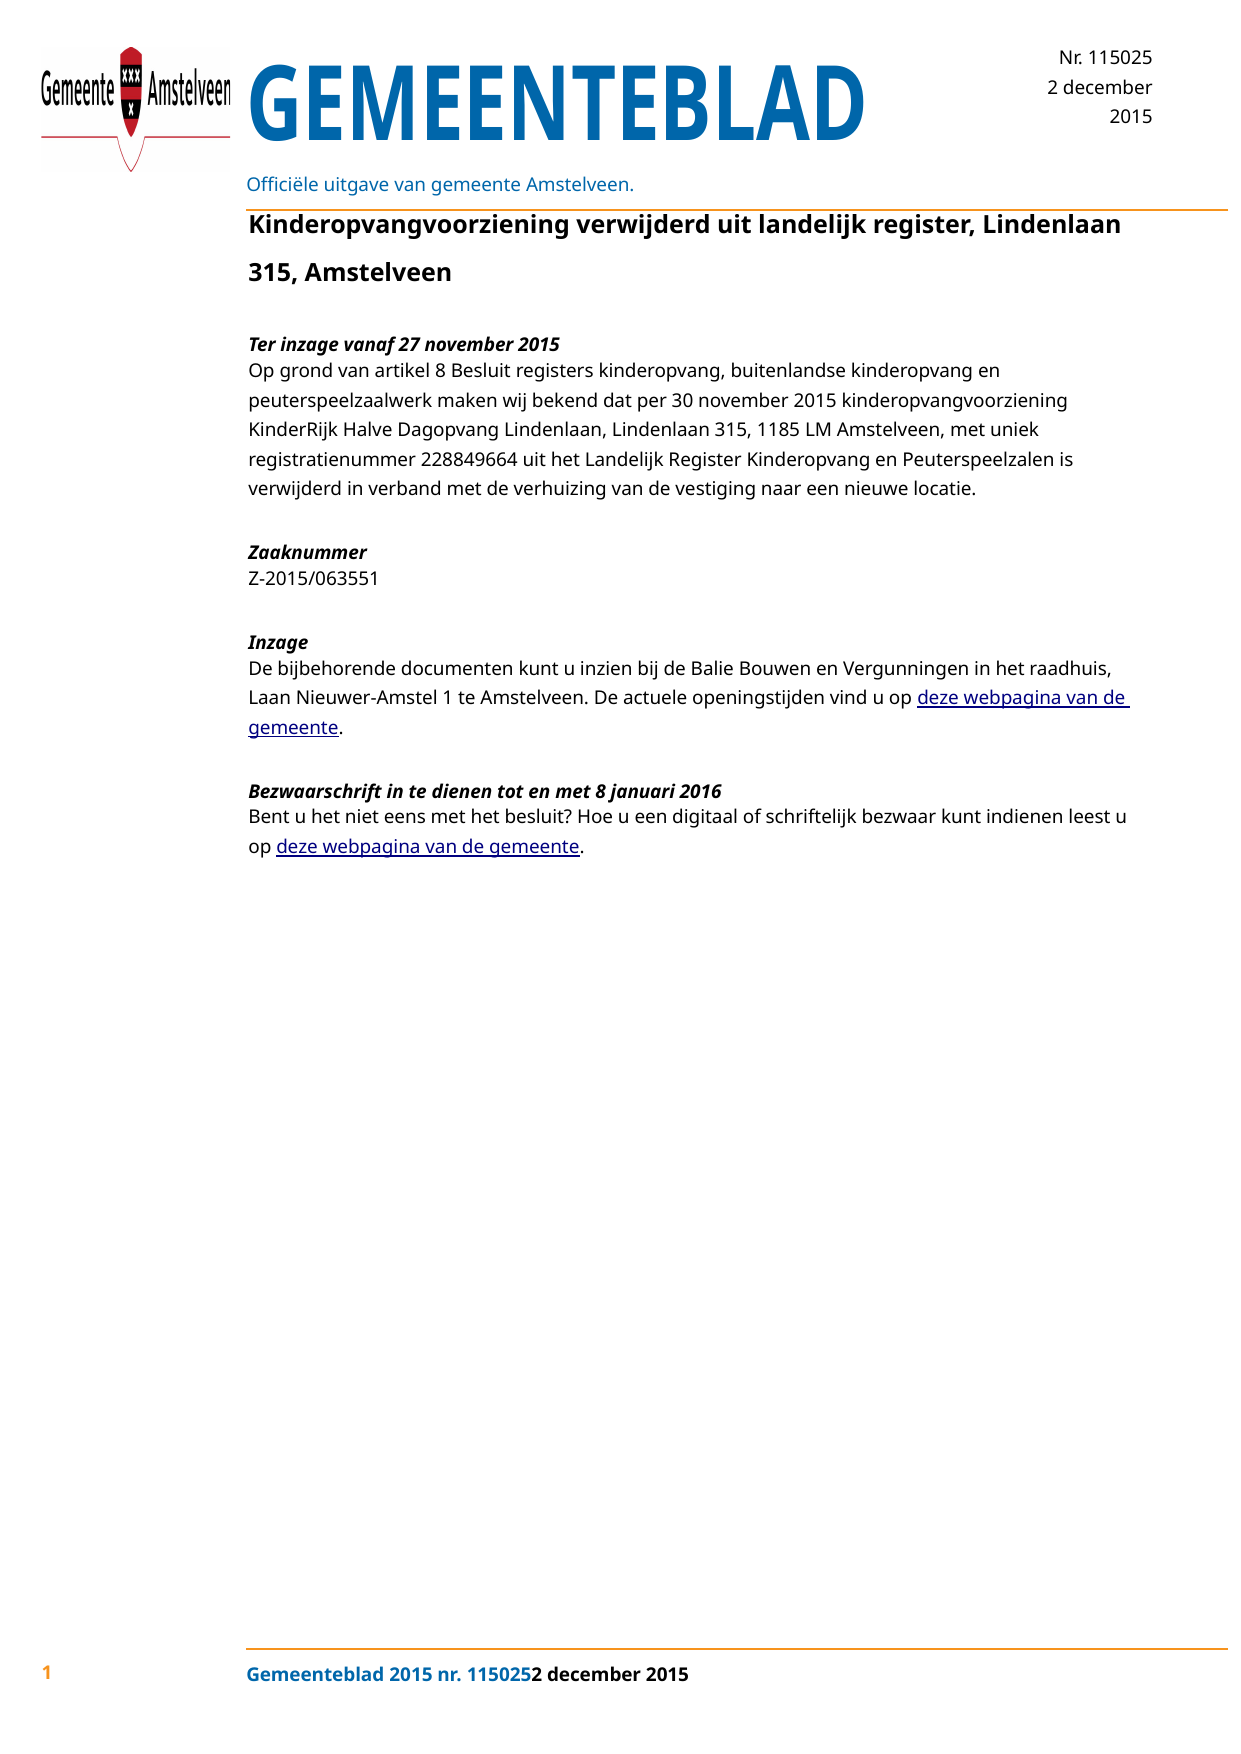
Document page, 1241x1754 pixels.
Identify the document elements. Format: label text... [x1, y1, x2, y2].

picture [41, 47, 231, 172]
text Op grond van artikel 8 Besluit registers kinderopvang, buitenlandse kinderopvang en peuterspeelzaalwerk maken wij bekend dat per 30 november 2015 kinderopvangvoorziening KinderRijk Halve Dagopvang Lindenlaan, Lindenlaan 315, 1185 LM Amstelveen, met uniek registratienummer 228849664 uit het Landelijk Register Kinderopvang en Peuterspeelzalen is verwijderd in verband met de verhuizing van de vestiging naar een nieuwe locatie. [248, 357, 1152, 501]
text Z-2015/063551 [248, 565, 1152, 591]
text Bent u het niet eens met het besluit? Hoe u een digitaal of schriftelijk bezwaar kunt indienen leest u op deze webpagina van de gemeente. [248, 804, 1152, 859]
text De bijbehorende documenten kunt u inzien bij de Balie Bouwen en Vergunningen in het raadhuis, Laan Nieuwer-Amstel 1 te Amstelveen. De actuele openingstijden vind u op deze webpagina van de gemeente. [248, 655, 1152, 740]
text Bezwaarschrift in te dienen tot en met 8 januari 2016 [248, 778, 1152, 804]
text Zaaknummer [248, 539, 1152, 565]
text Kinderopvangvoorziening verwijderd uit landelijk register, Lindenlaan 315, Amstelveen [248, 211, 1152, 288]
text Inzage [248, 629, 1152, 655]
text Ter inzage vanaf 27 november 2015 [248, 331, 1152, 357]
